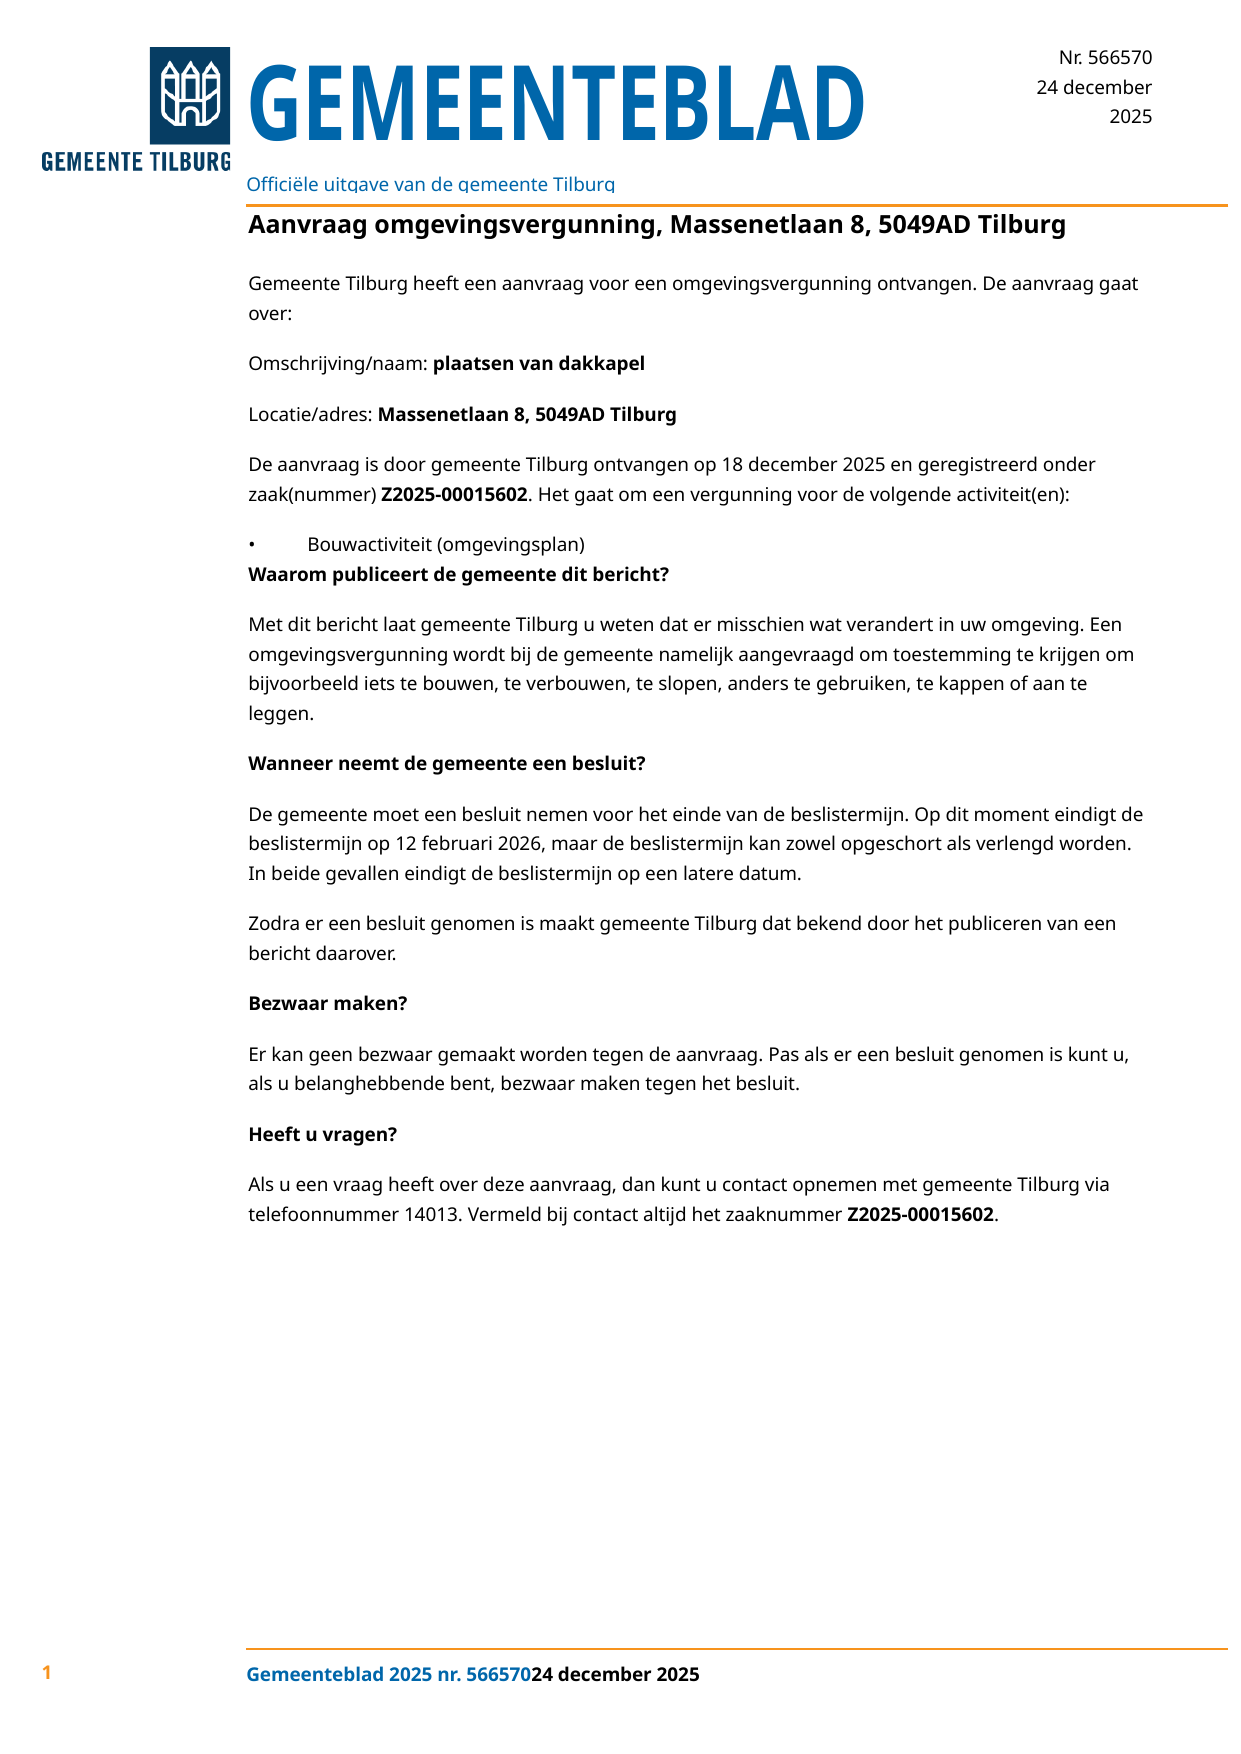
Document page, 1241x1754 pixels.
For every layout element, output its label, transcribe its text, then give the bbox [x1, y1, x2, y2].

text Met dit bericht laat gemeente Tilburg u weten dat er misschien wat verandert in uw omgeving. Een omgevingsvergunning wordt bij de gemeente namelijk aangevraagd om toestemming te krijgen om bijvoorbeeld iets te bouwen, te verbouwen, te slopen, anders te gebruiken, te kappen of aan te leggen. [248, 611, 1152, 726]
text Heeft u vragen? [248, 1121, 1152, 1146]
text De aanvraag is door gemeente Tilburg ontvangen op 18 december 2025 en geregistreerd onder zaak(nummer) Z2025-00015602. Het gaat om een vergunning voor de volgende activiteit(en): [248, 451, 1152, 506]
text Als u een vraag heeft over deze aanvraag, dan kunt u contact opnemen met gemeente Tilburg via telefoonnummer 14013. Vermeld bij contact altijd het zaaknummer Z2025-00015602. [248, 1171, 1152, 1226]
text Waarom publiceert de gemeente dit bericht? [248, 561, 1152, 586]
text De gemeente moet een besluit nemen voor het einde van de beslistermijn. Op dit moment eindigt de beslistermijn op 12 februari 2026, maar de beslistermijn kan zowel opgeschort als verlengd worden. In beide gevallen eindigt de beslistermijn op een latere datum. [248, 801, 1152, 886]
text Wanneer neemt de gemeente een besluit? [248, 750, 1152, 776]
text Bezwaar maken? [248, 990, 1152, 1016]
text Zodra er een besluit genomen is maakt gemeente Tilburg dat bekend door het publiceren van een bericht daarover. [248, 910, 1152, 966]
text Aanvraag omgevingsvergunning, Massenetlaan 8, 5049AD Tilburg [248, 207, 1152, 241]
text Omschrijving/naam: plaatsen van dakkapel [248, 350, 1152, 376]
text Gemeente Tilburg heeft een aanvraag voor een omgevingsvergunning ontvangen. De aanvraag gaat over: [248, 270, 1152, 326]
picture [41, 47, 231, 172]
list Bouwactiviteit (omgevingsplan) [248, 531, 1152, 557]
text Er kan geen bezwaar gemaakt worden tegen de aanvraag. Pas als er een besluit genomen is kunt u, als u belanghebbende bent, bezwaar maken tegen het besluit. [248, 1041, 1152, 1096]
text Locatie/adres: Massenetlaan 8, 5049AD Tilburg [248, 401, 1152, 426]
